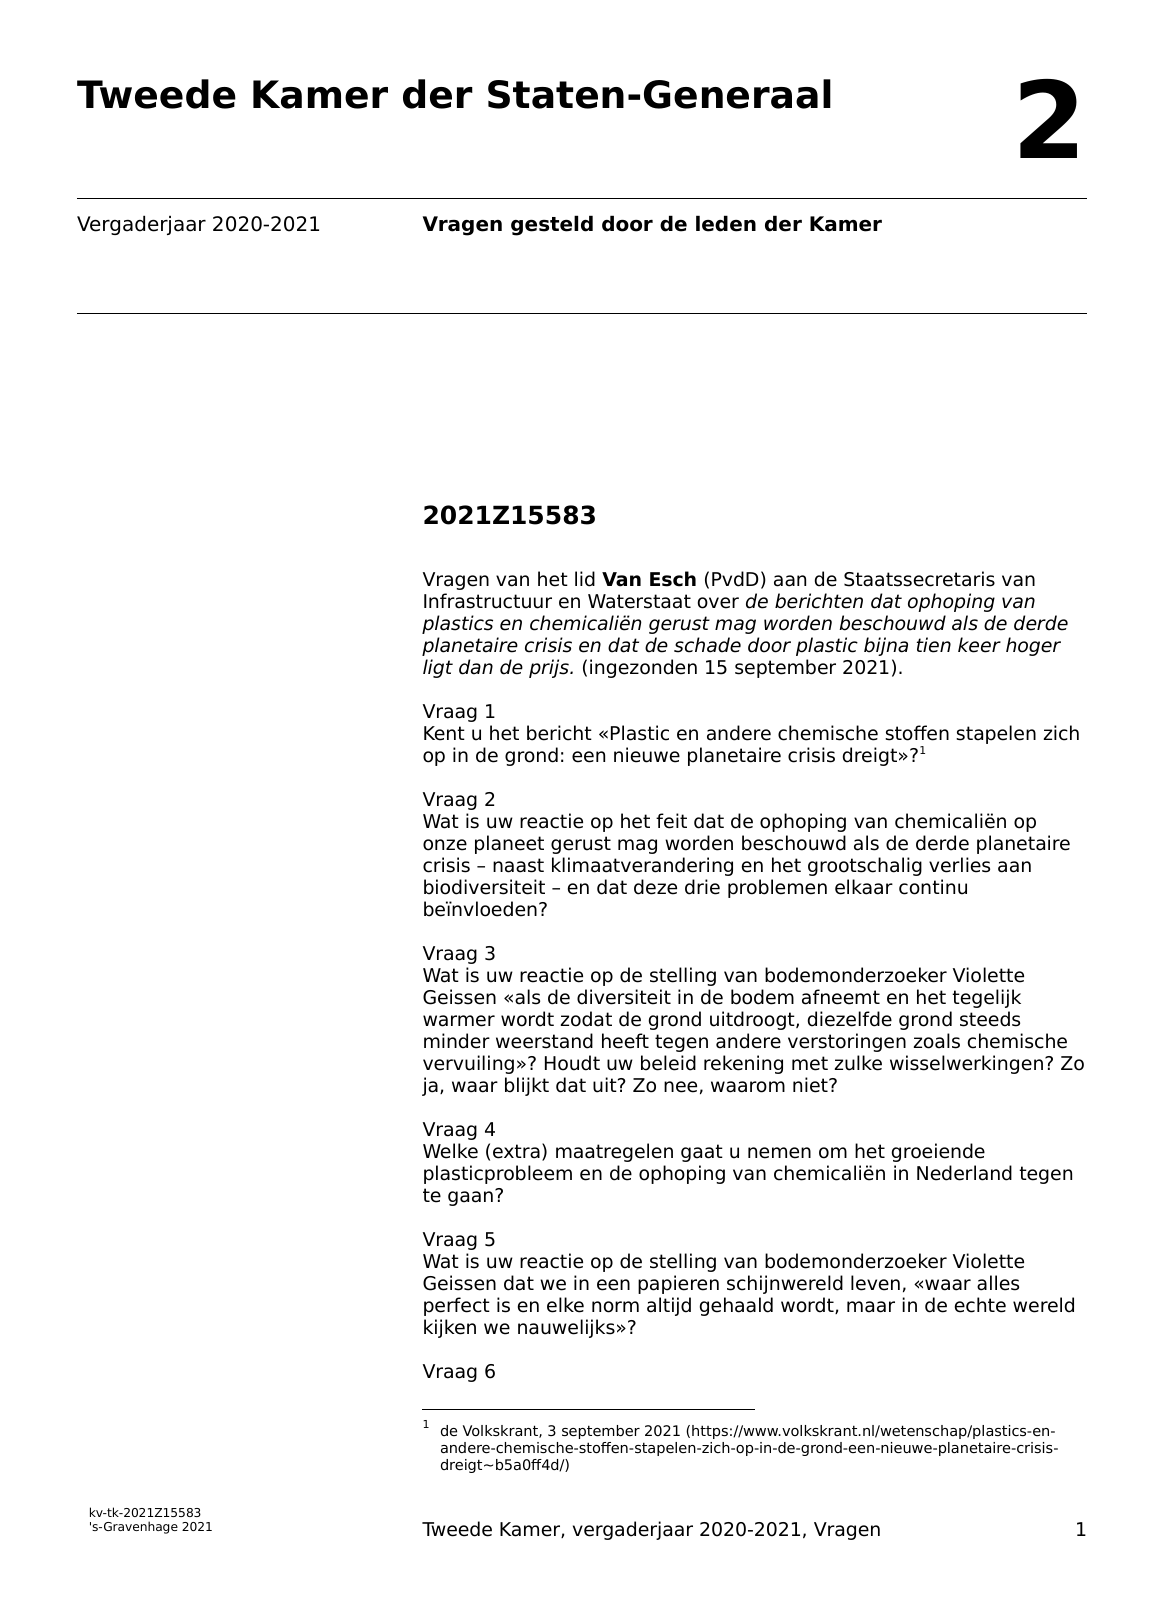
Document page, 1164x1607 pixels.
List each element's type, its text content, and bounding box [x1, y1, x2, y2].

text Vraag 3 [422, 943, 1087, 965]
text Vraag 6 [422, 1361, 1087, 1383]
text 's-Gravenhage 2021 [88, 1520, 323, 1534]
text Wat is uw reactie op het feit dat de ophoping van chemicaliën op onze planeet gerust mag worden beschouwd als de derde planetaire crisis – naast klimaatverandering en het grootschalig verlies aan biodiversiteit – en dat deze drie problemen elkaar continu beïnvloeden? [422, 811, 1087, 921]
text Welke (extra) maatregelen gaat u nemen om het groeiende plasticprobleem en de ophoping van chemicaliën in Nederland tegen te gaan? [422, 1141, 1087, 1207]
table_header Tweede Kamer der Staten-Generaal [77, 59, 886, 198]
text 2021Z15583 [422, 501, 1087, 531]
text Wat is uw reactie op de stelling van bodemonderzoeker Violette Geissen «als de diversiteit in de bodem afneemt en het tegelijk warmer wordt zodat de grond uitdroogt, diezelfde grond steeds minder weerstand heeft tegen andere verstoringen zoals chemische vervuiling»? Houdt uw beleid rekening met zulke wisselwerkingen? Zo ja, waar blijkt dat uit? Zo nee, waarom niet? [422, 965, 1087, 1097]
table_cell Vergaderjaar 2020-2021 [77, 199, 422, 313]
table_header 2 [886, 59, 1087, 198]
text Vragen van het lid Van Esch (PvdD) aan de Staatssecretaris van Infrastructuur en Waterstaat over de berichten dat ophoping van plastics en chemicaliën gerust mag worden beschouwd als de derde planetaire crisis en dat de schade door plastic bijna tien keer hoger ligt dan de prijs. (ingezonden 15 september 2021). [422, 569, 1087, 679]
text kv-tk-2021Z15583 [88, 1506, 323, 1520]
text Wat is uw reactie op de stelling van bodemonderzoeker Violette Geissen dat we in een papieren schijnwereld leven, «waar alles perfect is en elke norm altijd gehaald wordt, maar in de echte wereld kijken we nauwelijks»? [422, 1251, 1087, 1339]
text Vraag 4 [422, 1119, 1087, 1141]
text de Volkskrant, 3 september 2021 (https://www.volkskrant.nl/wetenschap/plastics-en-andere-chemische-stoffen-stapelen-zich-op-in-de-grond-een-nieuwe-planetaire-crisis-dreigt~b5a0ff4d/) [422, 1418, 1087, 1474]
text Vraag 1 [422, 701, 1087, 723]
table_cell Vragen gesteld door de leden der Kamer [422, 199, 1087, 313]
text Kent u het bericht «Plastic en andere chemische stoffen stapelen zich op in de grond: een nieuwe planetaire crisis dreigt»? [422, 723, 1087, 767]
text Vraag 2 [422, 789, 1087, 811]
text Vraag 5 [422, 1229, 1087, 1251]
